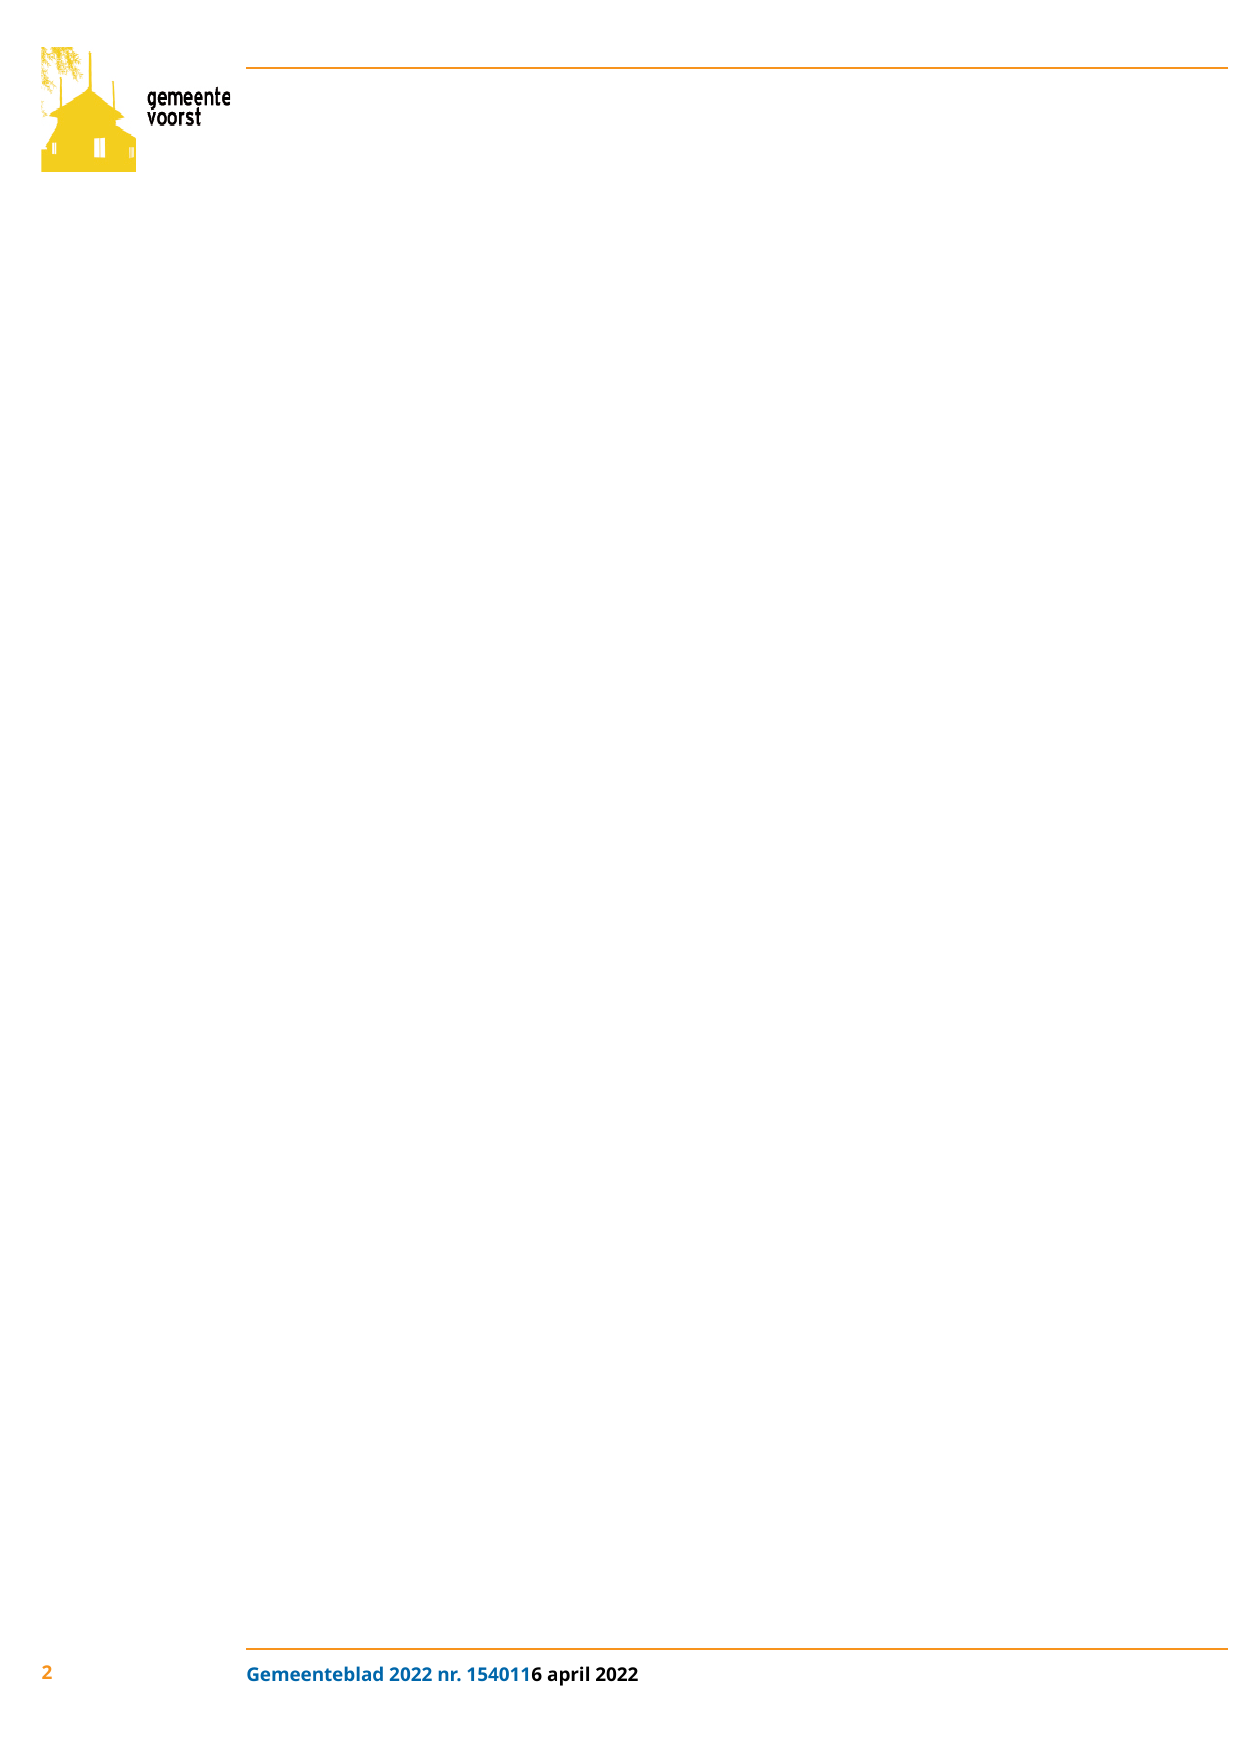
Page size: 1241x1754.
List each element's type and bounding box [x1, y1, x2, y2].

picture [41, 47, 231, 172]
